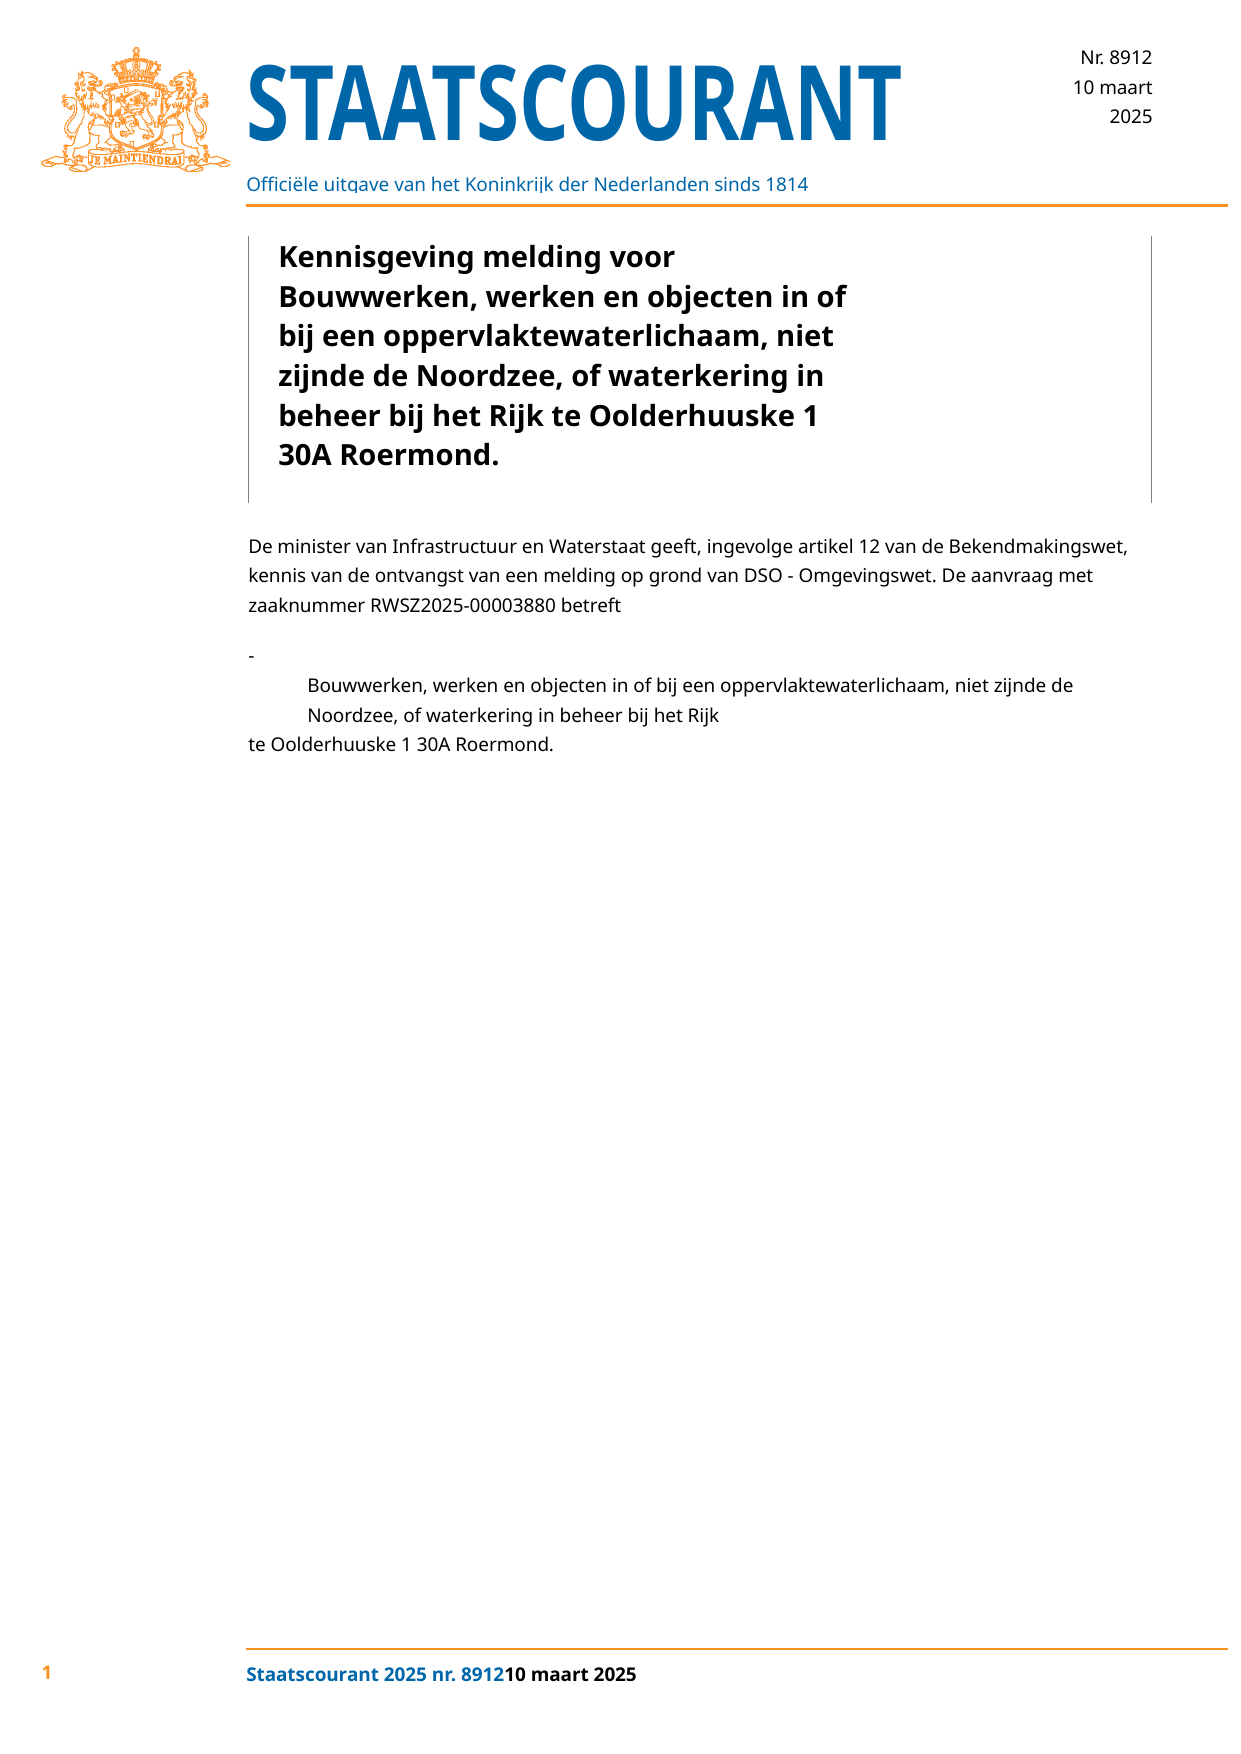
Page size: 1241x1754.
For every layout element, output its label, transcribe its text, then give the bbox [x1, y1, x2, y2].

picture [912, 236, 1090, 414]
picture [41, 47, 231, 172]
table_header [1090, 236, 1151, 413]
text De minister van Infrastructuur en Waterstaat geeft, ingevolge artikel 12 van de Bekendmakingswet, kennis van de ontvangst van een melding op grond van DSO - Omgevingswet. De aanvraag met zaaknummer RWSZ2025-00003880 betreft [248, 533, 1152, 618]
table_header [850, 414, 1151, 503]
list Bouwwerken, werken en objecten in of bij een oppervlaktewaterlichaam, niet zijnde de Noordzee, of waterkering in beheer bij het Rijk [248, 672, 1152, 727]
text te Oolderhuuske 1 30A Roermond. [248, 731, 1152, 757]
table_header [850, 236, 912, 413]
table_header Kennisgeving melding voor Bouwwerken, werken en objecten in of bij een oppervlaktewaterlichaam, niet zijnde de Noordzee, of waterkering in beheer bij het Rijk te Oolderhuuske 1 30A Roermond. [249, 236, 850, 503]
